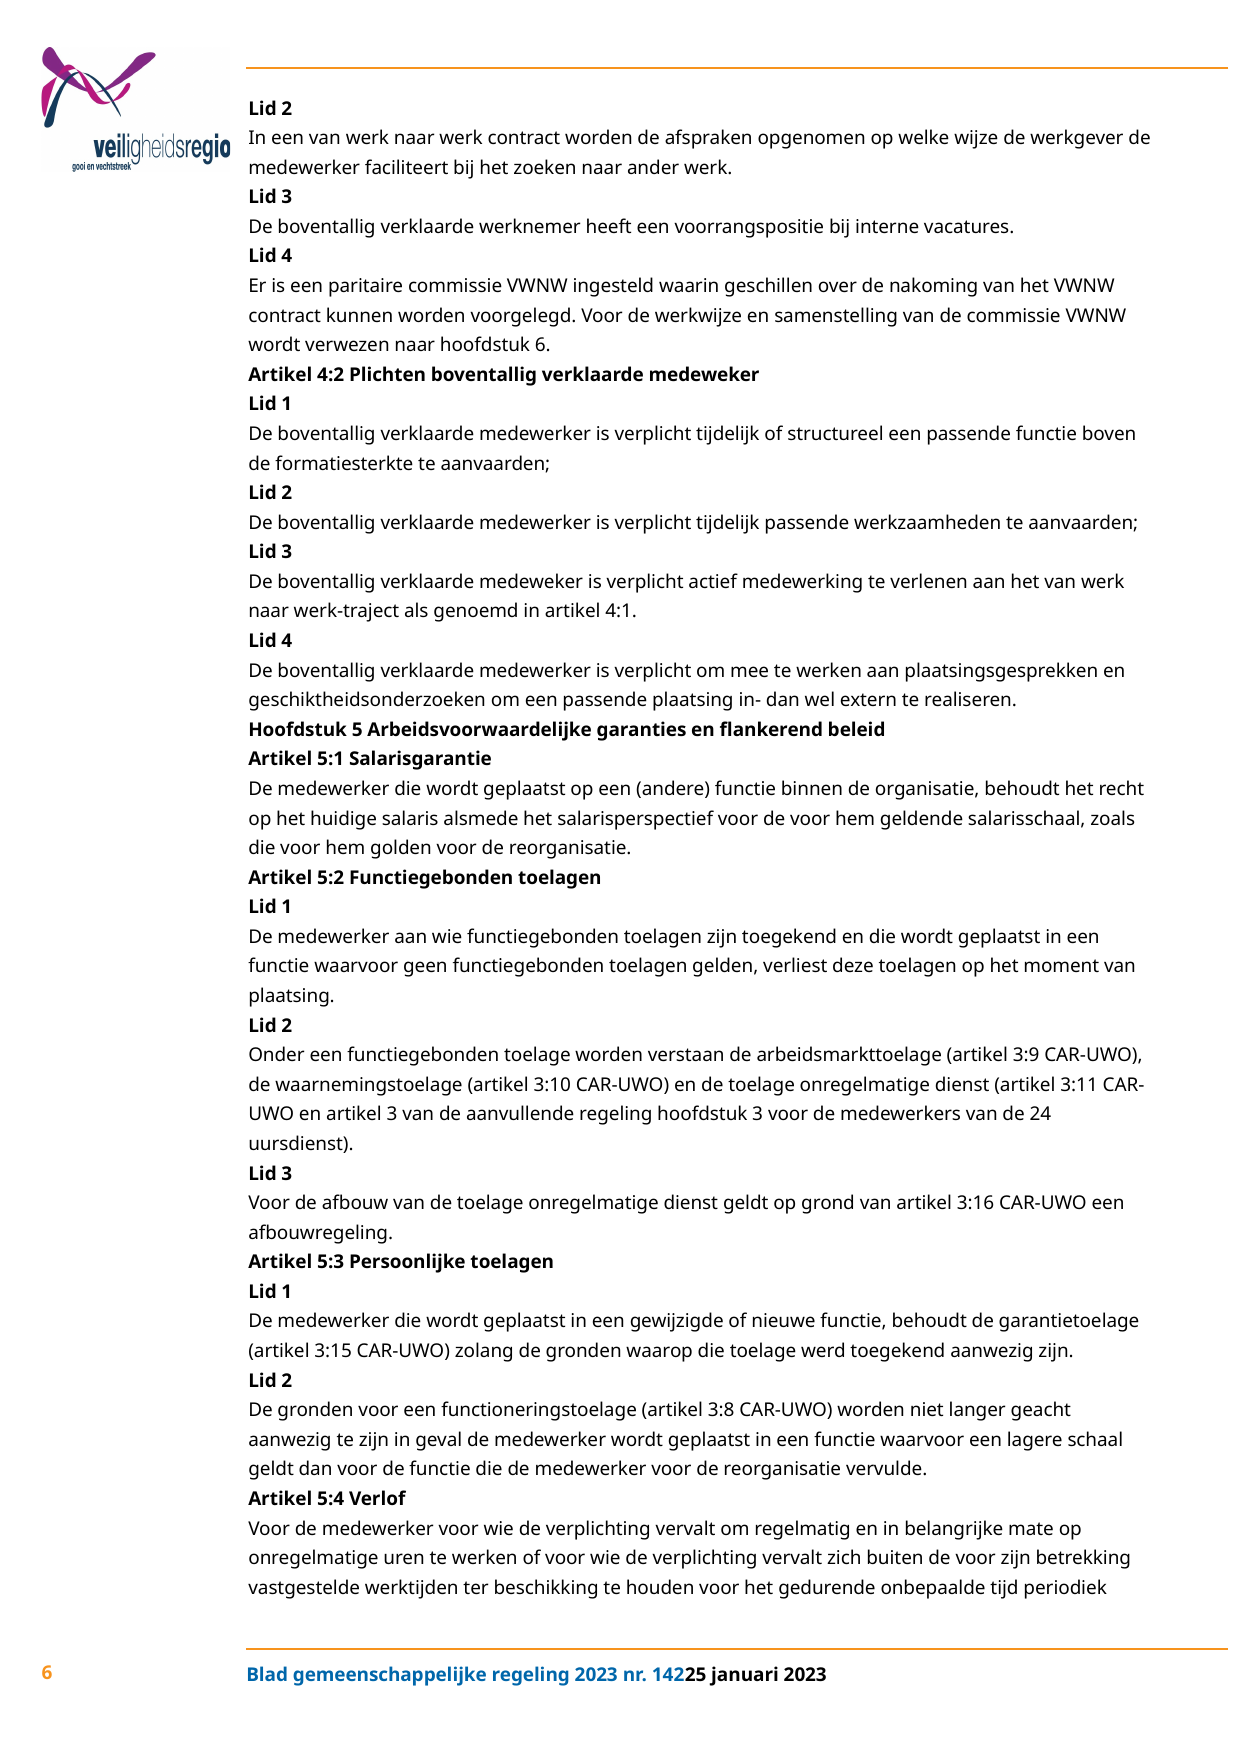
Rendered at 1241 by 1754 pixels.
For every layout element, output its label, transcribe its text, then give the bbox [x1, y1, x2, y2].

text Lid 3 [248, 1160, 1152, 1186]
text De boventallig verklaarde medeweker is verplicht actief medewerking te verlenen aan het van werk naar werk-traject als genoemd in artikel 4:1. [248, 568, 1152, 623]
text Lid 1 [248, 893, 1152, 919]
text Artikel 5:4 Verlof [248, 1485, 1152, 1511]
text Lid 3 [248, 538, 1152, 564]
text Lid 1 [248, 391, 1152, 416]
text Lid 1 [248, 1278, 1152, 1304]
text Hoofdstuk 5 Arbeidsvoorwaardelijke garanties en flankerend beleid [248, 716, 1152, 742]
text Lid 4 [248, 243, 1152, 268]
text De gronden voor een functioneringstoelage (artikel 3:8 CAR-UWO) worden niet langer geacht aanwezig te zijn in geval de medewerker wordt geplaatst in een functie waarvoor een lagere schaal geldt dan voor de functie die de medewerker voor de reorganisatie vervulde. [248, 1396, 1152, 1481]
text De boventallig verklaarde medewerker is verplicht om mee te werken aan plaatsingsgesprekken en geschiktheidsonderzoeken om een passende plaatsing in- dan wel extern te realiseren. [248, 657, 1152, 712]
text Artikel 5:3 Persoonlijke toelagen [248, 1248, 1152, 1274]
text De boventallig verklaarde werknemer heeft een voorrangspositie bij interne vacatures. [248, 213, 1152, 239]
text De medewerker aan wie functiegebonden toelagen zijn toegekend en die wordt geplaatst in een functie waarvoor geen functiegebonden toelagen gelden, verliest deze toelagen op het moment van plaatsing. [248, 923, 1152, 1008]
text Lid 3 [248, 183, 1152, 209]
text De medewerker die wordt geplaatst op een (andere) functie binnen de organisatie, behoudt het recht op het huidige salaris alsmede het salarisperspectief voor de voor hem geldende salarisschaal, zoals die voor hem golden voor de reorganisatie. [248, 775, 1152, 860]
text Lid 2 [248, 479, 1152, 505]
text Lid 2 [248, 1367, 1152, 1393]
text Lid 2 [248, 95, 1152, 121]
text De boventallig verklaarde medewerker is verplicht tijdelijk of structureel een passende functie boven de formatiesterkte te aanvaarden; [248, 420, 1152, 476]
text Er is een paritaire commissie VWNW ingesteld waarin geschillen over de nakoming van het VWNW contract kunnen worden voorgelegd. Voor de werkwijze en samenstelling van de commissie VWNW wordt verwezen naar hoofdstuk 6. [248, 272, 1152, 357]
text Lid 2 [248, 1012, 1152, 1038]
text Lid 4 [248, 627, 1152, 653]
text Artikel 4:2 Plichten boventallig verklaarde medeweker [248, 361, 1152, 387]
text De medewerker die wordt geplaatst in een gewijzigde of nieuwe functie, behoudt de garantietoelage (artikel 3:15 CAR-UWO) zolang de gronden waarop die toelage werd toegekend aanwezig zijn. [248, 1308, 1152, 1363]
text De boventallig verklaarde medewerker is verplicht tijdelijk passende werkzaamheden te aanvaarden; [248, 509, 1152, 535]
text Artikel 5:1 Salarisgarantie [248, 746, 1152, 771]
text Artikel 5:2 Functiegebonden toelagen [248, 864, 1152, 890]
text Voor de afbouw van de toelage onregelmatige dienst geldt op grond van artikel 3:16 CAR-UWO een afbouwregeling. [248, 1189, 1152, 1245]
text Voor de medewerker voor wie de verplichting vervalt om regelmatig en in belangrijke mate op onregelmatige uren te werken of voor wie de verplichting vervalt zich buiten de voor zijn betrekking vastgestelde werktijden ter beschikking te houden voor het gedurende onbepaalde tijd periodiek [248, 1515, 1152, 1600]
picture [41, 47, 231, 172]
text Onder een functiegebonden toelage worden verstaan de arbeidsmarkttoelage (artikel 3:9 CAR-UWO), de waarnemingstoelage (artikel 3:10 CAR-UWO) en de toelage onregelmatige dienst (artikel 3:11 CAR-UWO en artikel 3 van de aanvullende regeling hoofdstuk 3 voor de medewerkers van de 24 uursdienst). [248, 1041, 1152, 1156]
text In een van werk naar werk contract worden de afspraken opgenomen op welke wijze de werkgever de medewerker faciliteert bij het zoeken naar ander werk. [248, 124, 1152, 180]
